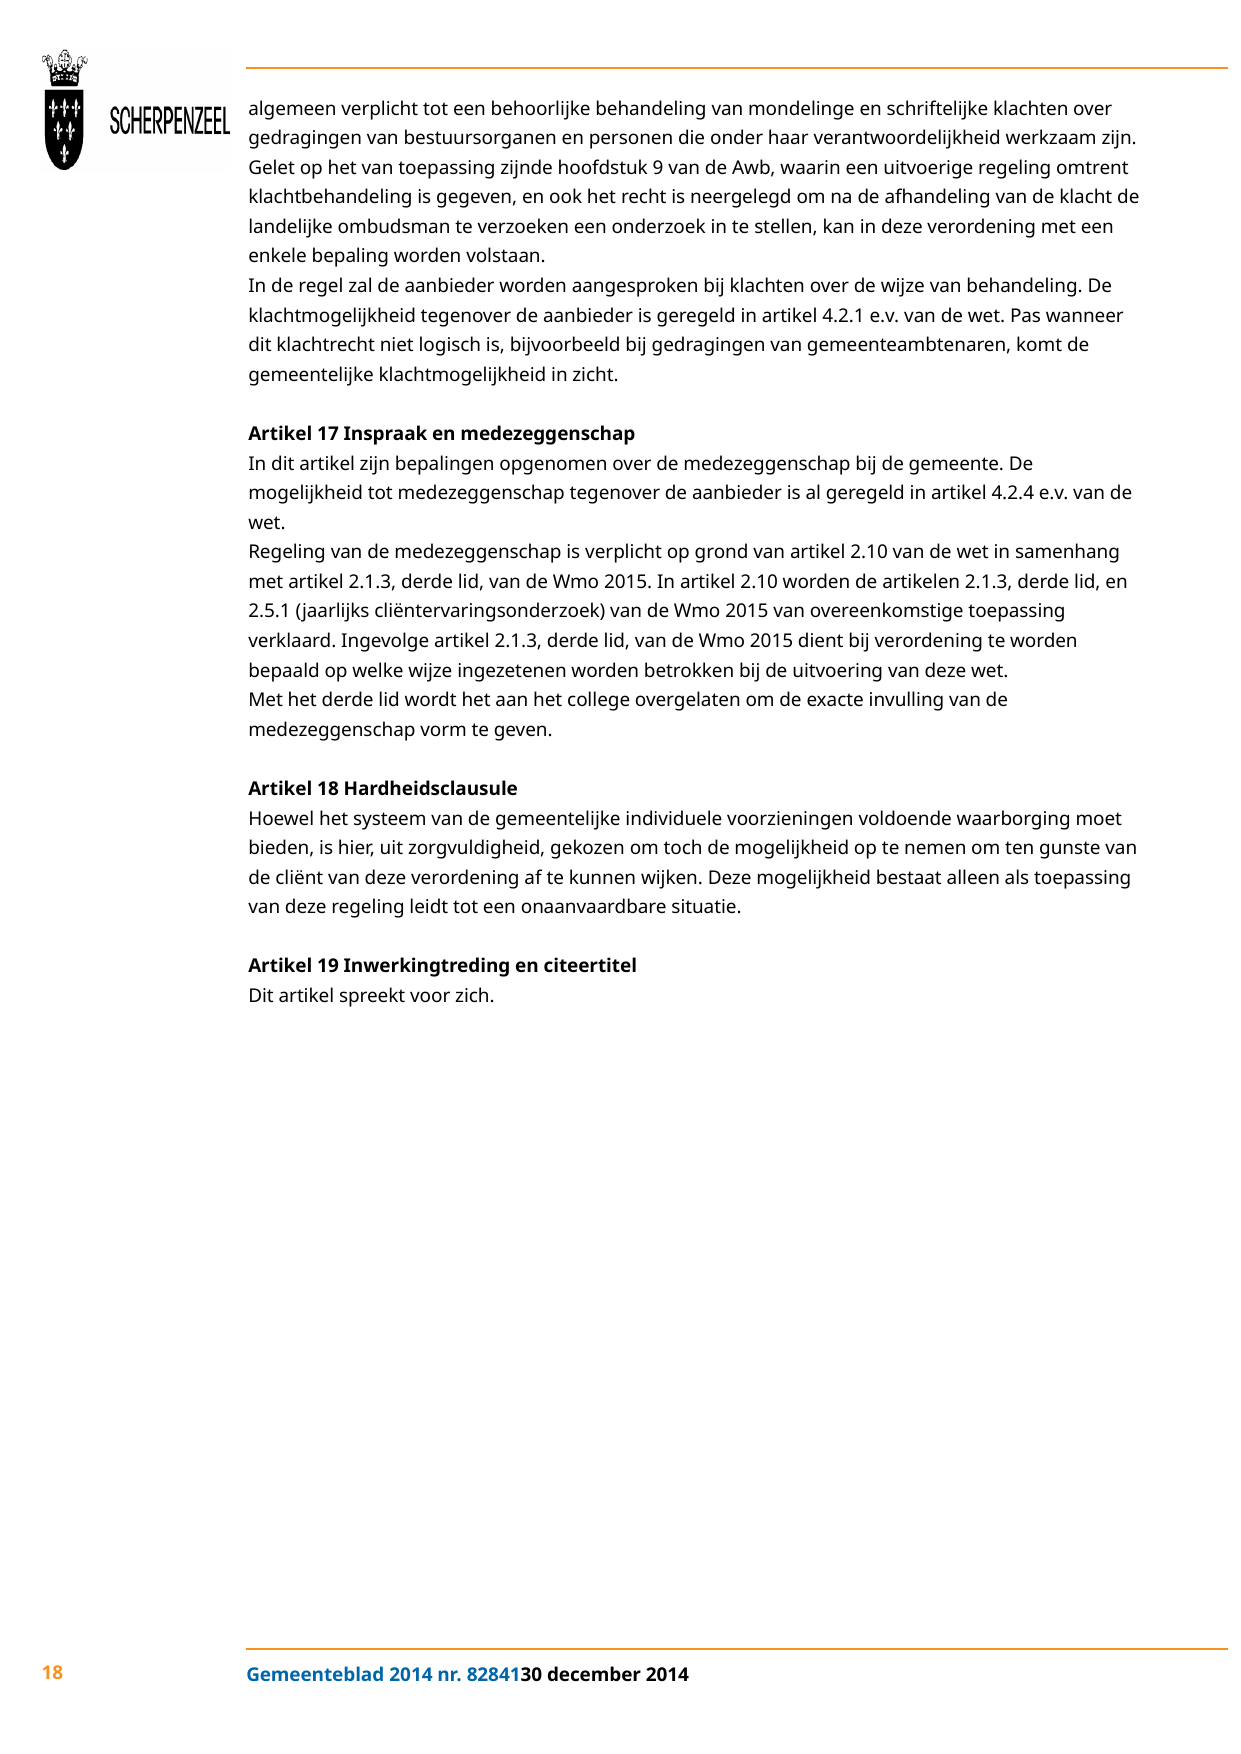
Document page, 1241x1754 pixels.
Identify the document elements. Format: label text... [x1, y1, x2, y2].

text Artikel 19 Inwerkingtreding en citeertitel [248, 953, 1152, 978]
text algemeen verplicht tot een behoorlijke behandeling van mondelinge en schriftelijke klachten over gedragingen van bestuursorganen en personen die onder haar verantwoordelijkheid werkzaam zijn. Gelet op het van toepassing zijnde hoofdstuk 9 van de Awb, waarin een uitvoerige regeling omtrent klachtbehandeling is gegeven, en ook het recht is neergelegd om na de afhandeling van de klacht de landelijke ombudsman te verzoeken een onderzoek in te stellen, kan in deze verordening met een enkele bepaling worden volstaan. [248, 95, 1152, 268]
text Artikel 17 Inspraak en medezeggenschap [248, 420, 1152, 446]
text Hoewel het systeem van de gemeentelijke individuele voorzieningen voldoende waarborging moet bieden, is hier, uit zorgvuldigheid, gekozen om toch de mogelijkheid op te nemen om ten gunste van de cliënt van deze verordening af te kunnen wijken. Deze mogelijkheid bestaat alleen als toepassing van deze regeling leidt tot een onaanvaardbare situatie. [248, 805, 1152, 919]
text In de regel zal de aanbieder worden aangesproken bij klachten over de wijze van behandeling. De klachtmogelijkheid tegenover de aanbieder is geregeld in artikel 4.2.1 e.v. van de wet. Pas wanneer dit klachtrecht niet logisch is, bijvoorbeeld bij gedragingen van gemeenteambtenaren, komt de gemeentelijke klachtmogelijkheid in zicht. [248, 272, 1152, 387]
text Dit artikel spreekt voor zich. [248, 982, 1152, 1008]
text Regeling van de medezeggenschap is verplicht op grond van artikel 2.10 van de wet in samenhang met artikel 2.1.3, derde lid, van de Wmo 2015. In artikel 2.10 worden de artikelen 2.1.3, derde lid, en 2.5.1 (jaarlijks cliëntervaringsonderzoek) van de Wmo 2015 van overeenkomstige toepassing verklaard. Ingevolge artikel 2.1.3, derde lid, van de Wmo 2015 dient bij verordening te worden bepaald op welke wijze ingezetenen worden betrokken bij de uitvoering van deze wet. [248, 538, 1152, 683]
text In dit artikel zijn bepalingen opgenomen over de medezeggenschap bij de gemeente. De mogelijkheid tot medezeggenschap tegenover de aanbieder is al geregeld in artikel 4.2.4 e.v. van de wet. [248, 450, 1152, 535]
text Artikel 18 Hardheidsclausule [248, 775, 1152, 801]
picture [41, 47, 231, 172]
text Met het derde lid wordt het aan het college overgelaten om de exacte invulling van de medezeggenschap vorm te geven. [248, 686, 1152, 742]
